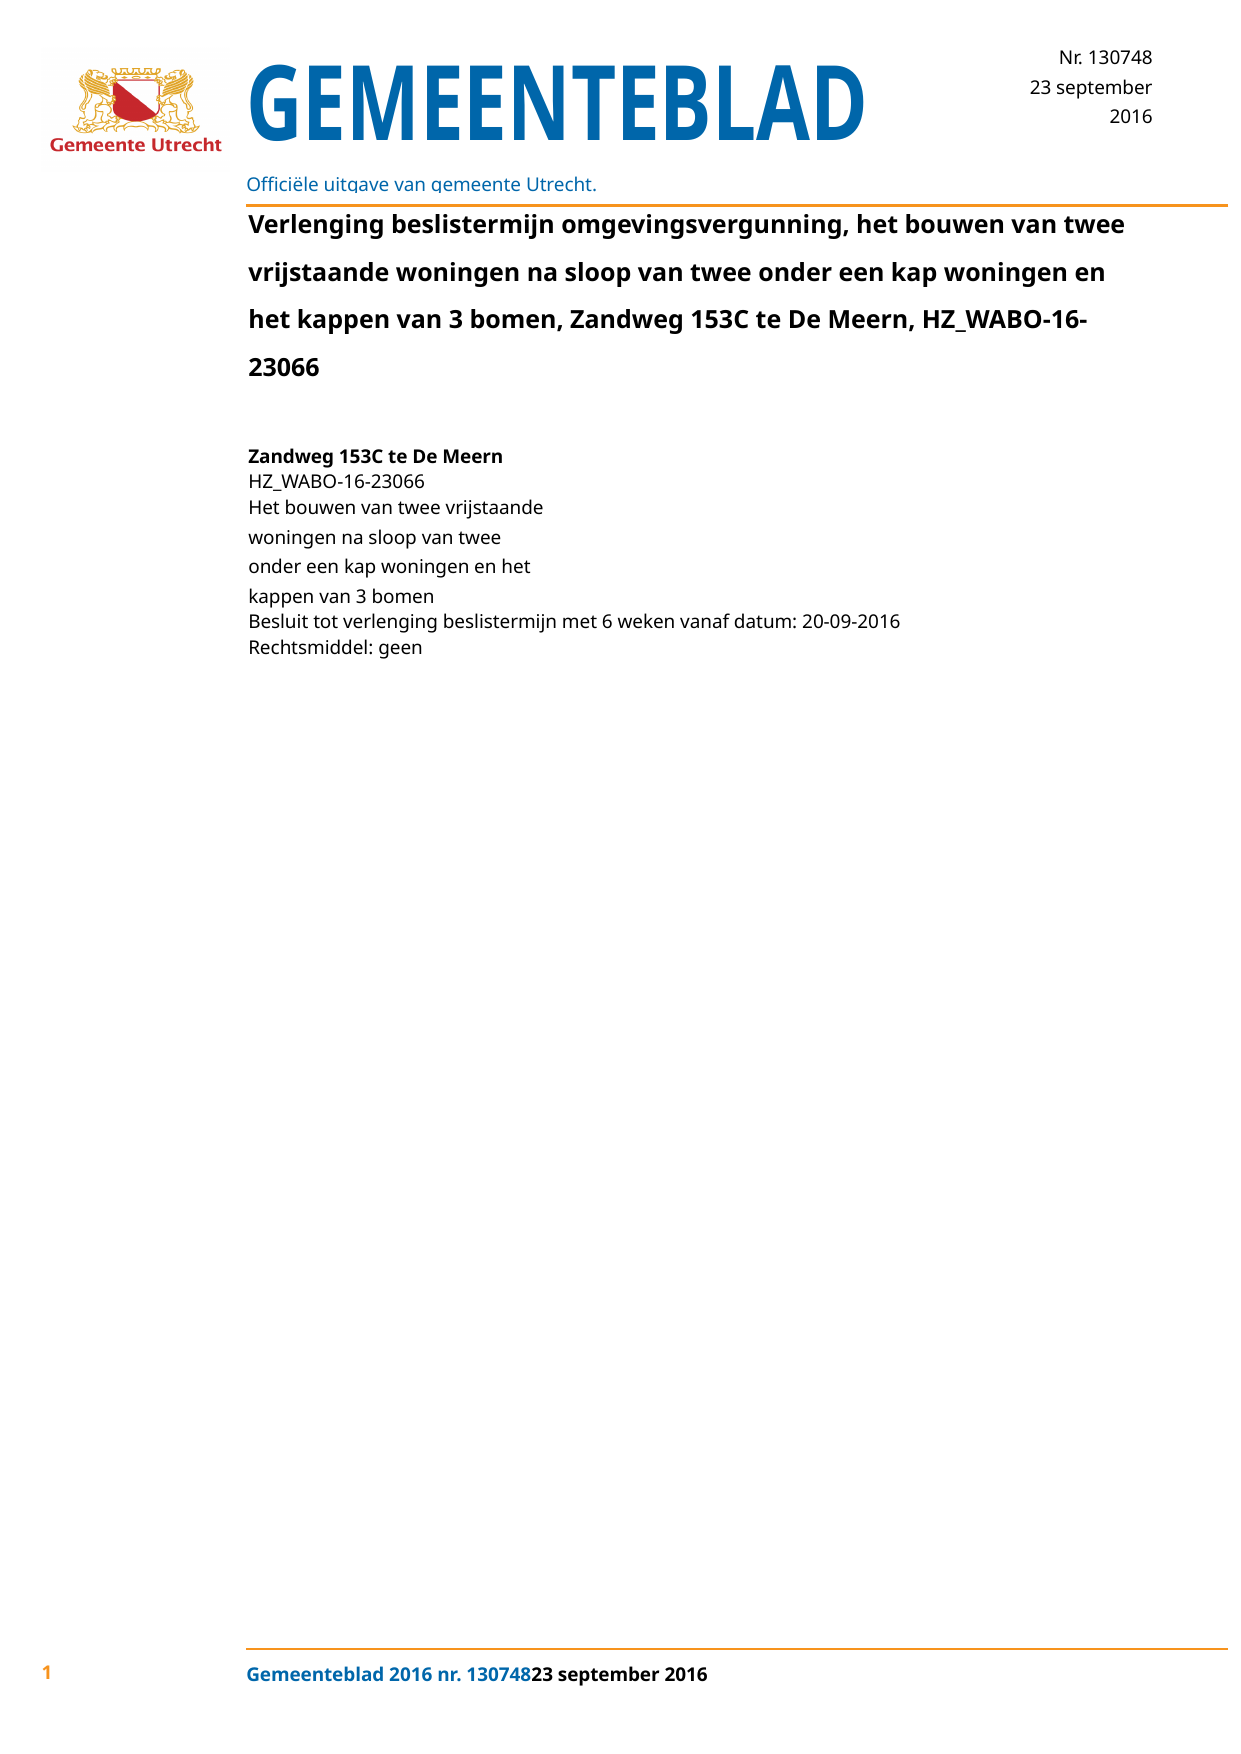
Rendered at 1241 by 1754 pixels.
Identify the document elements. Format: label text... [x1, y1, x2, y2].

picture [41, 47, 231, 172]
table_cell HZ_WABO-16-23066 [248, 469, 1152, 494]
table_cell Rechtsmiddel: geen [248, 635, 1152, 660]
table_cell Het bouwen van twee vrijstaande woningen na sloop van twee onder een kap woningen en het kappen van 3 bomen [248, 494, 549, 609]
text Verlenging beslistermijn omgevingsvergunning, het bouwen van twee vrijstaande woningen na sloop van twee onder een kap woningen en het kappen van 3 bomen, Zandweg 153C te De Meern, HZ_WABO-16-23066 [248, 207, 1152, 384]
table_header Zandweg 153C te De Meern [248, 443, 1152, 468]
table_cell Besluit tot verlenging beslistermijn met 6 weken vanaf datum: 20-09-2016 [248, 609, 1152, 634]
